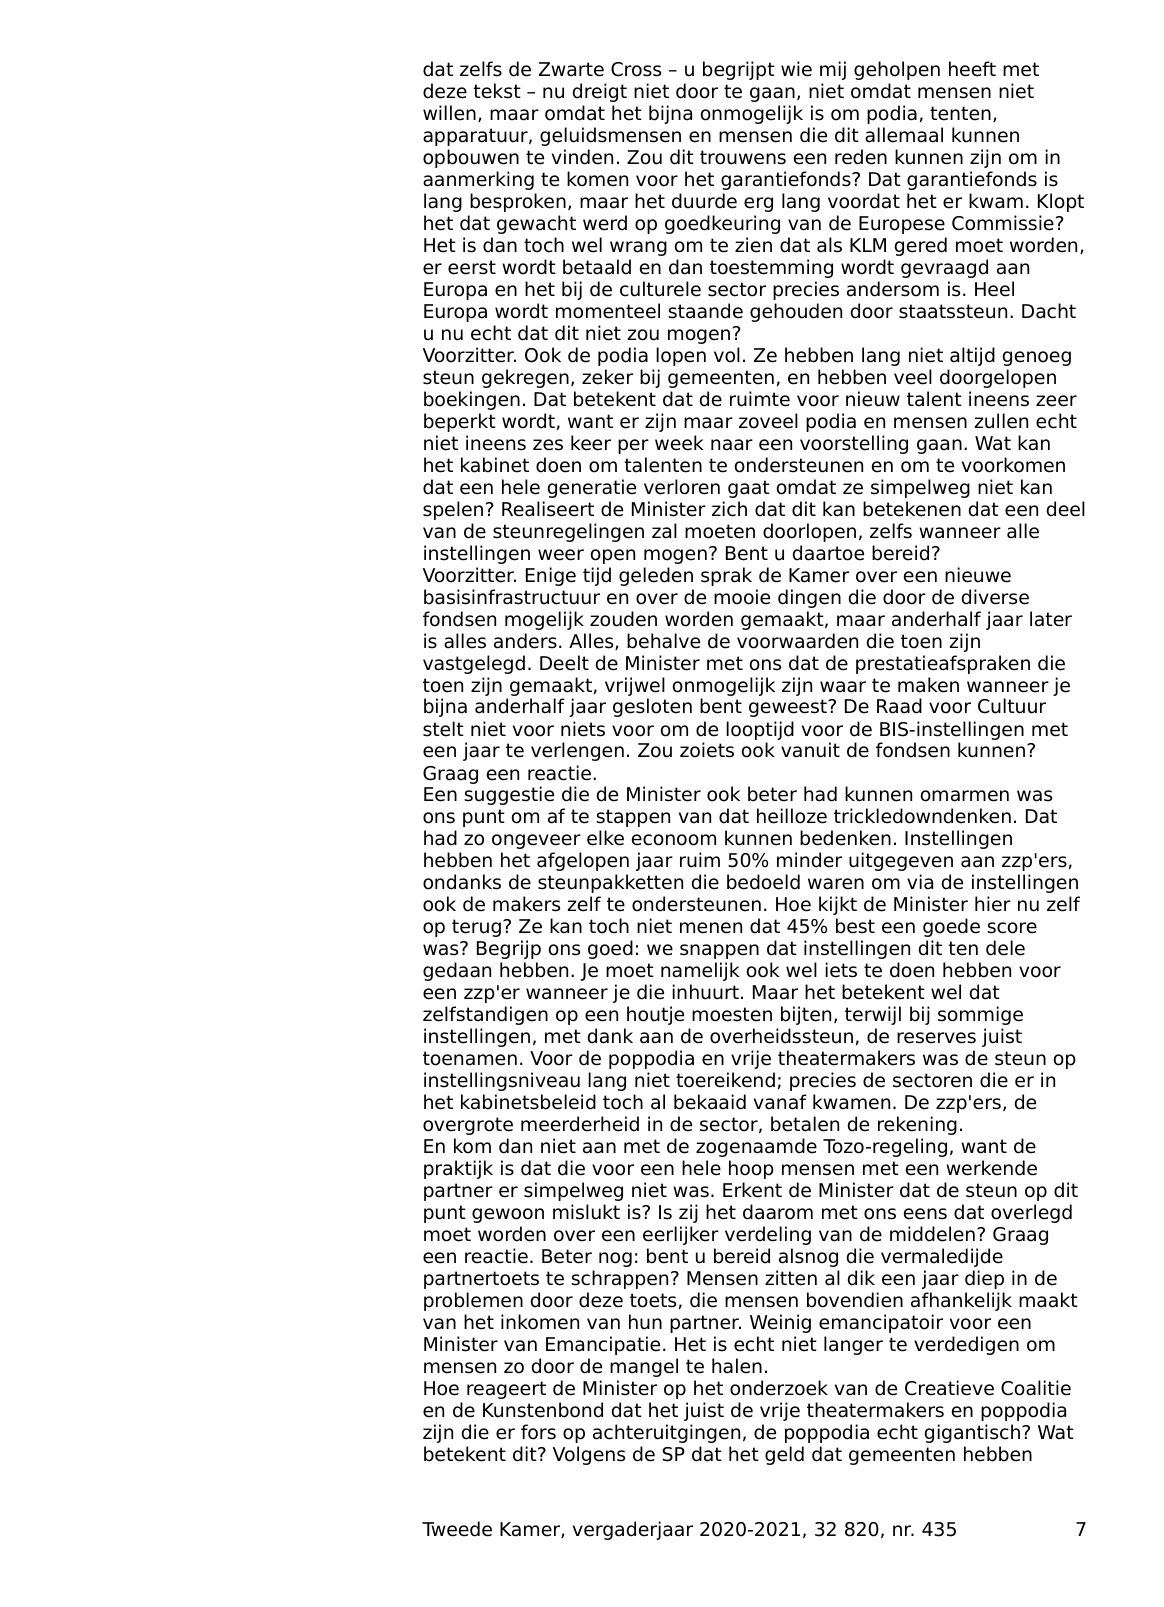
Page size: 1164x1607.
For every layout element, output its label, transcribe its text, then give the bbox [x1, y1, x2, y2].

text En kom dan niet aan met de zogenaamde Tozo-regeling, want de praktijk is dat die voor een hele hoop mensen met een werkende partner er simpelweg niet was. Erkent de Minister dat de steun op dit punt gewoon mislukt is? Is zij het daarom met ons eens dat overlegd moet worden over een eerlijker verdeling van de middelen? Graag een reactie. Beter nog: bent u bereid alsnog die vermaledijde partnertoets te schrappen? Mensen zitten al dik een jaar diep in de problemen door deze toets, die mensen bovendien afhankelijk maakt van het inkomen van hun partner. Weinig emancipatoir voor een Minister van Emancipatie. Het is echt niet langer te verdedigen om mensen zo door de mangel te halen. [422, 1136, 1087, 1378]
text Voorzitter. Enige tijd geleden sprak de Kamer over een nieuwe basisinfrastructuur en over de mooie dingen die door de diverse fondsen mogelijk zouden worden gemaakt, maar anderhalf jaar later is alles anders. Alles, behalve de voorwaarden die toen zijn vastgelegd. Deelt de Minister met ons dat de prestatieafspraken die toen zijn gemaakt, vrijwel onmogelijk zijn waar te maken wanneer je bijna anderhalf jaar gesloten bent geweest? De Raad voor Cultuur stelt niet voor niets voor om de looptijd voor de BIS-instellingen met een jaar te verlengen. Zou zoiets ook vanuit de fondsen kunnen? Graag een reactie. [422, 564, 1087, 784]
text dat zelfs de Zwarte Cross – u begrijpt wie mij geholpen heeft met deze tekst – nu dreigt niet door te gaan, niet omdat mensen niet willen, maar omdat het bijna onmogelijk is om podia, tenten, apparatuur, geluidsmensen en mensen die dit allemaal kunnen opbouwen te vinden. Zou dit trouwens een reden kunnen zijn om in aanmerking te komen voor het garantiefonds? Dat garantiefonds is lang besproken, maar het duurde erg lang voordat het er kwam. Klopt het dat gewacht werd op goedkeuring van de Europese Commissie? Het is dan toch wel wrang om te zien dat als KLM gered moet worden, er eerst wordt betaald en dan toestemming wordt gevraagd aan Europa en het bij de culturele sector precies andersom is. Heel Europa wordt momenteel staande gehouden door staatssteun. Dacht u nu echt dat dit niet zou mogen? [422, 59, 1087, 345]
text Voorzitter. Ook de podia lopen vol. Ze hebben lang niet altijd genoeg steun gekregen, zeker bij gemeenten, en hebben veel doorgelopen boekingen. Dat betekent dat de ruimte voor nieuw talent ineens zeer beperkt wordt, want er zijn maar zoveel podia en mensen zullen echt niet ineens zes keer per week naar een voorstelling gaan. Wat kan het kabinet doen om talenten te ondersteunen en om te voorkomen dat een hele generatie verloren gaat omdat ze simpelweg niet kan spelen? Realiseert de Minister zich dat dit kan betekenen dat een deel van de steunregelingen zal moeten doorlopen, zelfs wanneer alle instellingen weer open mogen? Bent u daartoe bereid? [422, 345, 1087, 564]
text Een suggestie die de Minister ook beter had kunnen omarmen was ons punt om af te stappen van dat heilloze trickledowndenken. Dat had zo ongeveer elke econoom kunnen bedenken. Instellingen hebben het afgelopen jaar ruim 50% minder uitgegeven aan zzp'ers, ondanks de steunpakketten die bedoeld waren om via de instellingen ook de makers zelf te ondersteunen. Hoe kijkt de Minister hier nu zelf op terug? Ze kan toch niet menen dat 45% best een goede score was? Begrijp ons goed: we snappen dat instellingen dit ten dele gedaan hebben. Je moet namelijk ook wel iets te doen hebben voor een zzp'er wanneer je die inhuurt. Maar het betekent wel dat zelfstandigen op een houtje moesten bijten, terwijl bij sommige instellingen, met dank aan de overheidssteun, de reserves juist toenamen. Voor de poppodia en vrije theatermakers was de steun op instellingsniveau lang niet toereikend; precies de sectoren die er in het kabinetsbeleid toch al bekaaid vanaf kwamen. De zzp'ers, de overgrote meerderheid in de sector, betalen de rekening. [422, 784, 1087, 1136]
text Hoe reageert de Minister op het onderzoek van de Creatieve Coalitie en de Kunstenbond dat het juist de vrije theatermakers en poppodia zijn die er fors op achteruitgingen, de poppodia echt gigantisch? Wat betekent dit? Volgens de SP dat het geld dat gemeenten hebben [422, 1378, 1087, 1466]
